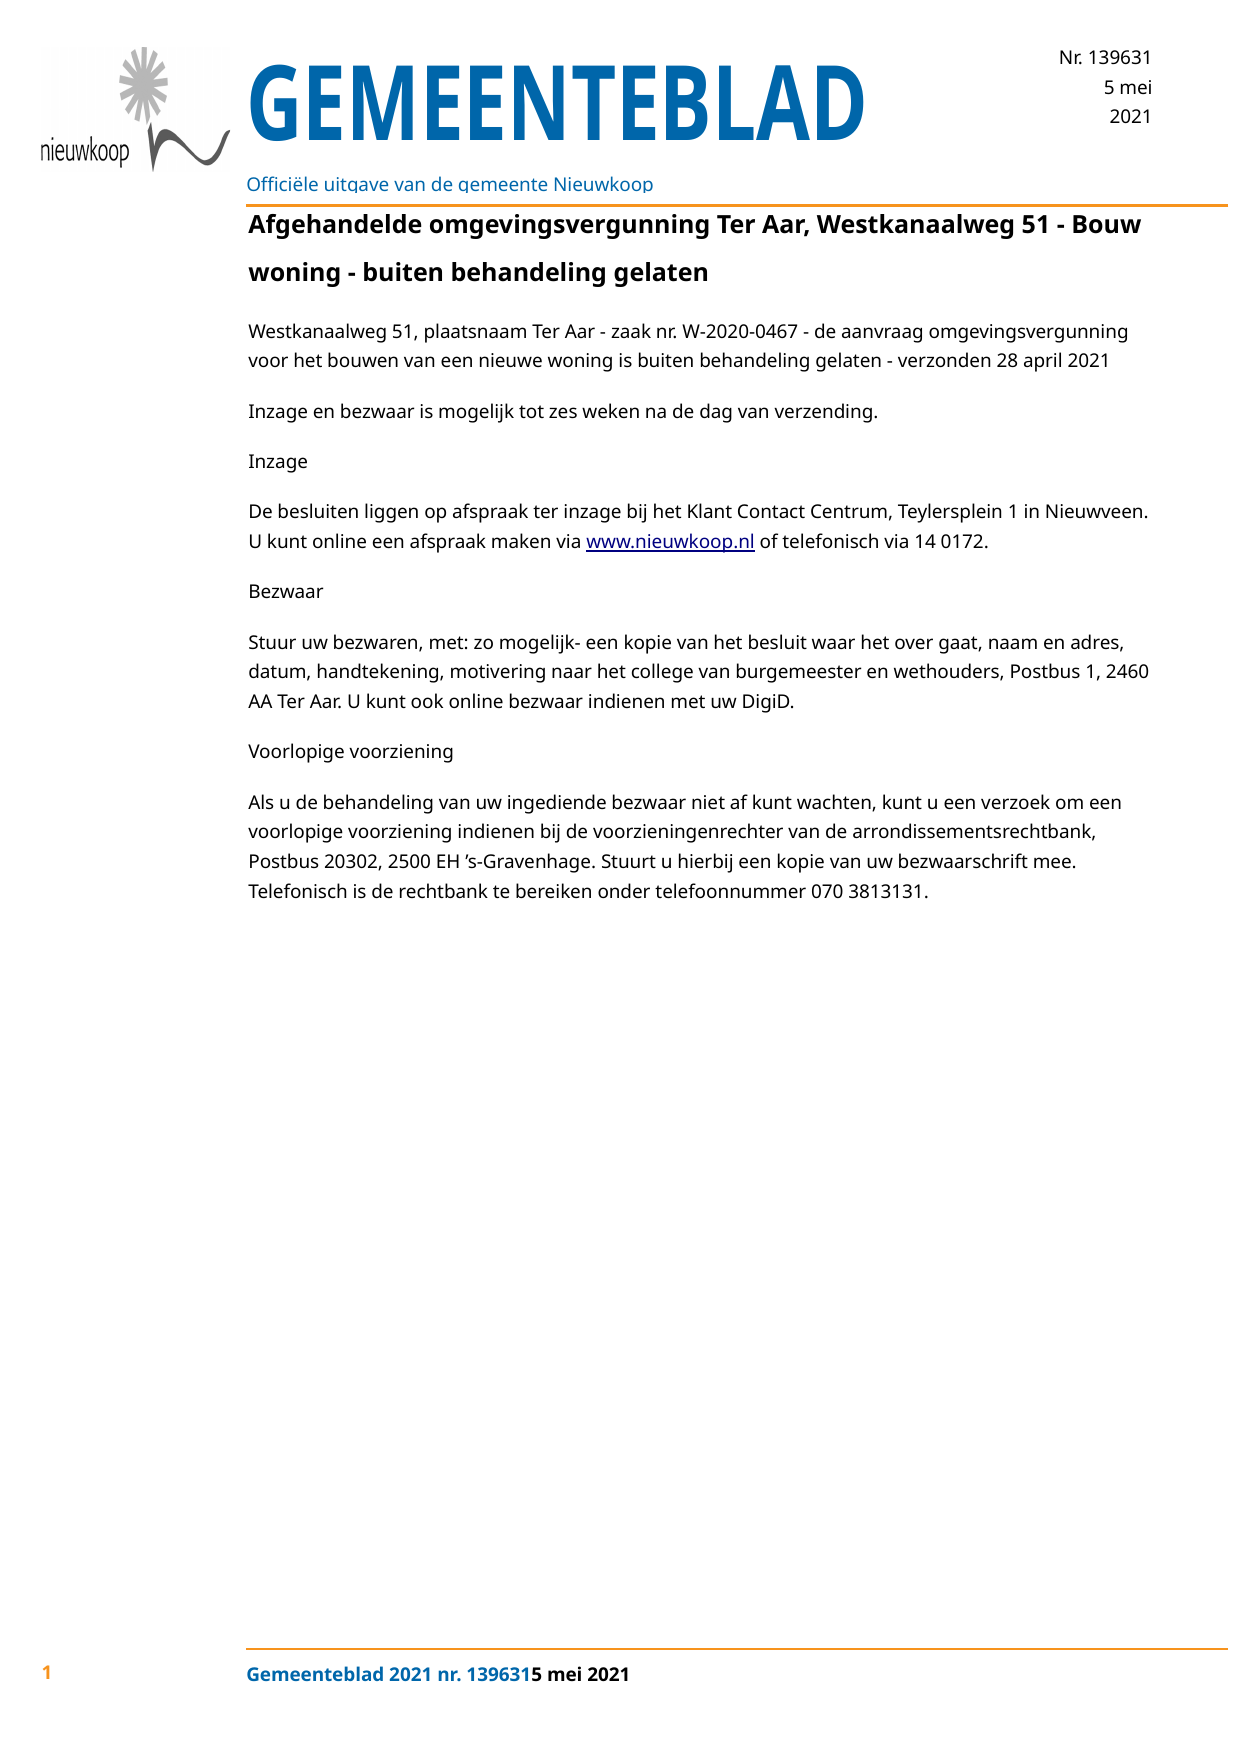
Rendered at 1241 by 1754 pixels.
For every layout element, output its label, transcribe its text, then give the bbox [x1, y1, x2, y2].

picture [41, 47, 231, 172]
text Inzage [248, 448, 1152, 474]
text Stuur uw bezwaren, met: zo mogelijk- een kopie van het besluit waar het over gaat, naam en adres, datum, handtekening, motivering naar het college van burgemeester en wethouders, Postbus 1, 2460 AA Ter Aar. U kunt ook online bezwaar indienen met uw DigiD. [248, 629, 1152, 714]
text Afgehandelde omgevingsvergunning Ter Aar, Westkanaalweg 51 - Bouw woning - buiten behandeling gelaten [248, 207, 1152, 288]
text Westkanaalweg 51, plaatsnaam Ter Aar - zaak nr. W-2020-0467 - de aanvraag omgevingsvergunning voor het bouwen van een nieuwe woning is buiten behandeling gelaten - verzonden 28 april 2021 [248, 318, 1152, 373]
text Bezwaar [248, 579, 1152, 604]
text Inzage en bezwaar is mogelijk tot zes weken na de dag van verzending. [248, 398, 1152, 424]
text Voorlopige voorziening [248, 739, 1152, 764]
text Als u de behandeling van uw ingediende bezwaar niet af kunt wachten, kunt u een verzoek om een voorlopige voorziening indienen bij de voorzieningenrechter van de arrondissementsrechtbank, Postbus 20302, 2500 EH ’s-Gravenhage. Stuurt u hierbij een kopie van uw bezwaarschrift mee. Telefonisch is de rechtbank te bereiken onder telefoonnummer 070 3813131. [248, 789, 1152, 904]
text De besluiten liggen op afspraak ter inzage bij het Klant Contact Centrum, Teylersplein 1 in Nieuwveen. U kunt online een afspraak maken via www.nieuwkoop.nl of telefonisch via 14 0172. [248, 499, 1152, 554]
